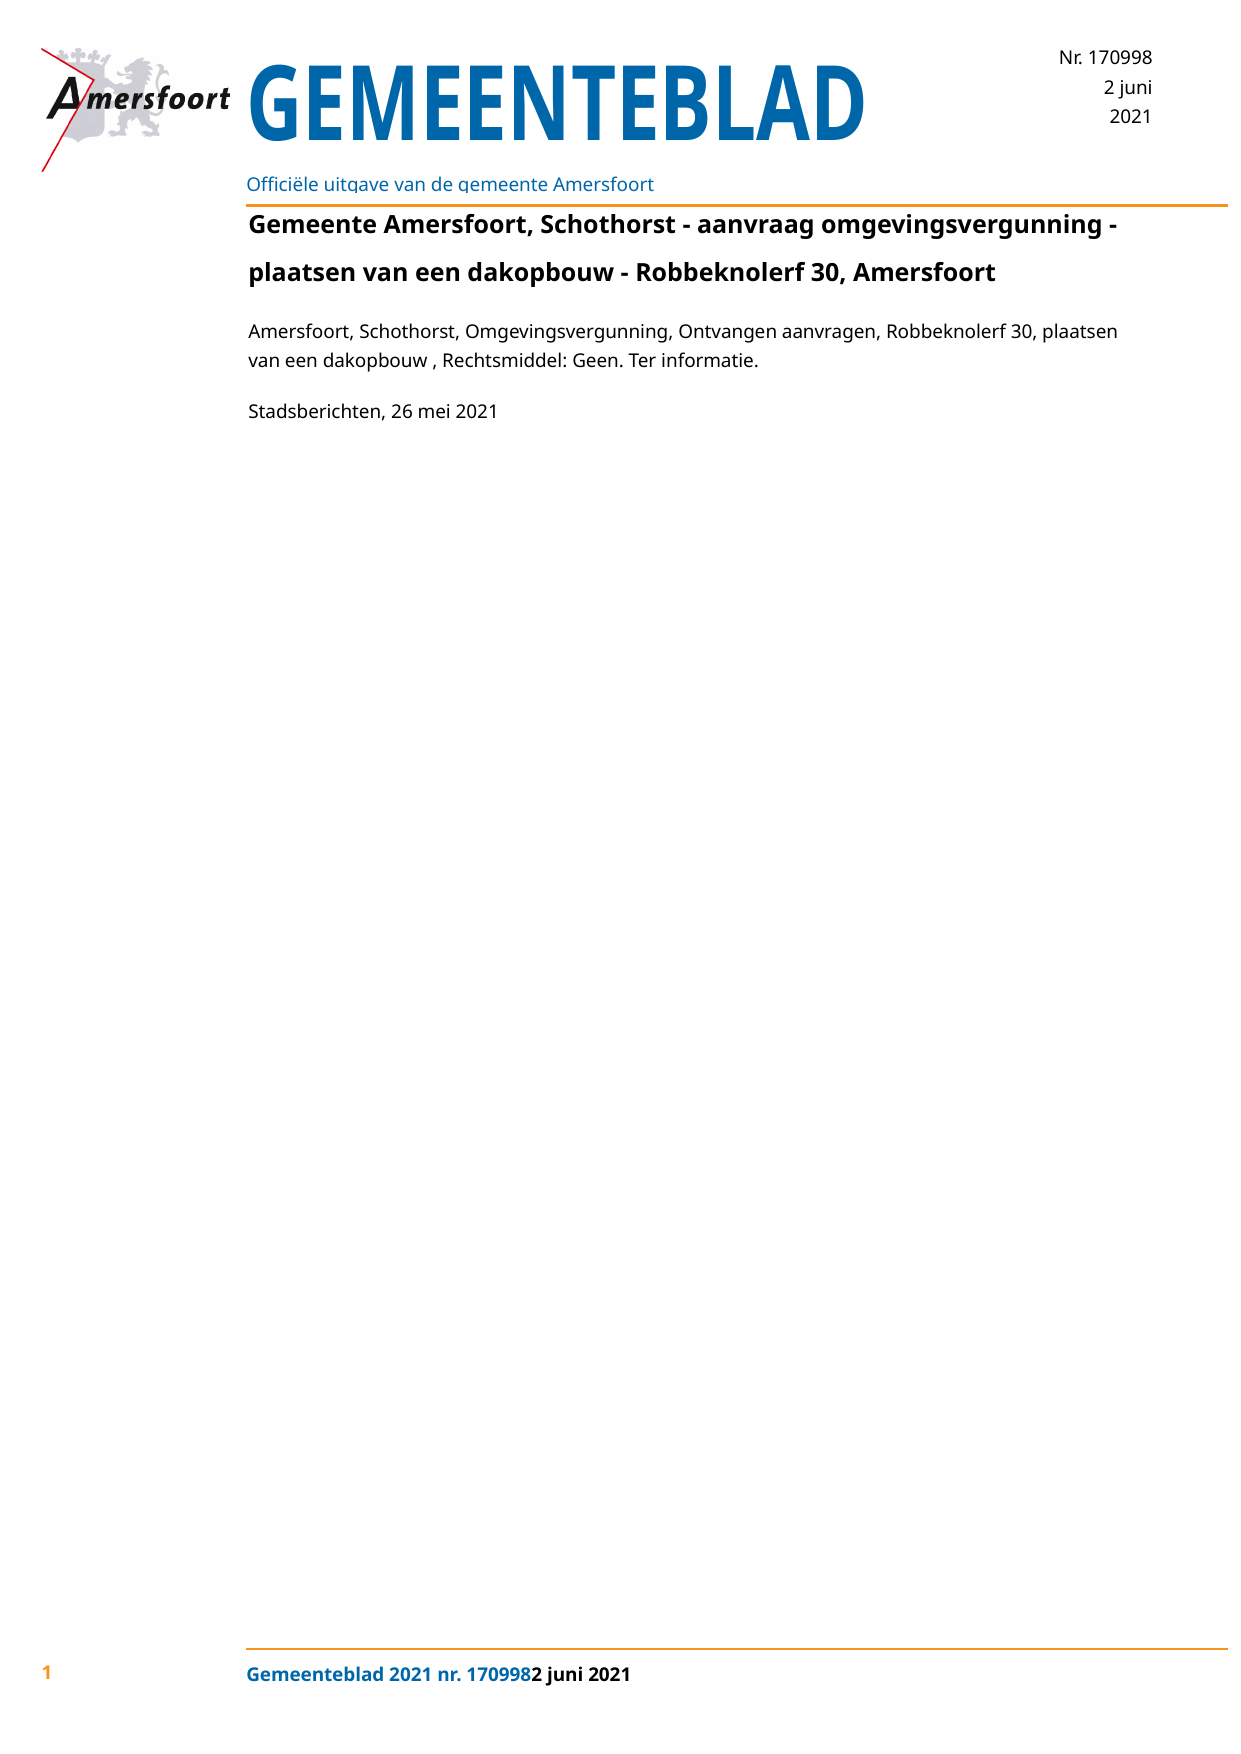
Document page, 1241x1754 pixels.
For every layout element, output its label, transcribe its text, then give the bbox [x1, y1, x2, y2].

text Gemeente Amersfoort, Schothorst - aanvraag omgevingsvergunning - plaatsen van een dakopbouw - Robbeknolerf 30, Amersfoort [248, 207, 1152, 288]
text Stadsberichten, 26 mei 2021 [248, 398, 1152, 424]
picture [41, 47, 231, 172]
text Amersfoort, Schothorst, Omgevingsvergunning, Ontvangen aanvragen, Robbeknolerf 30, plaatsen van een dakopbouw , Rechtsmiddel: Geen. Ter informatie. [248, 318, 1152, 373]
